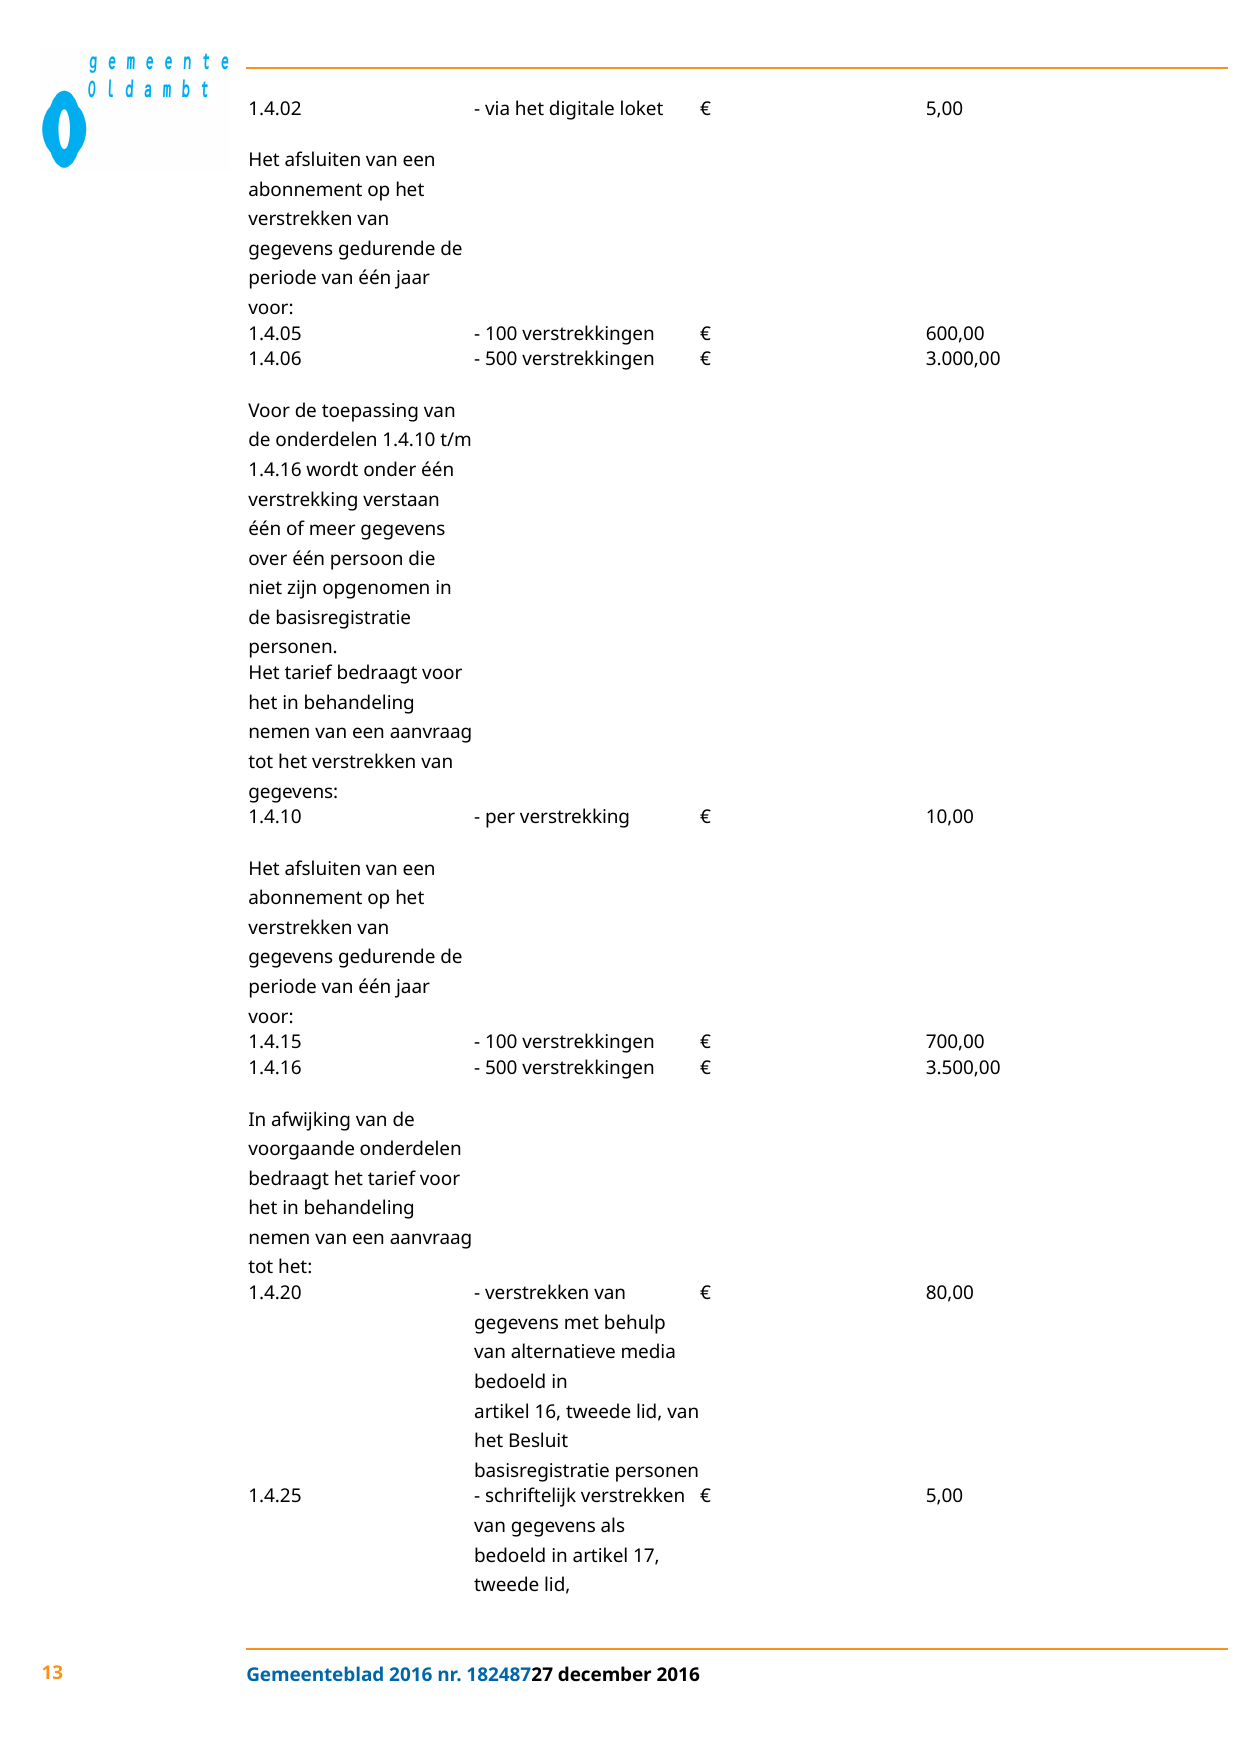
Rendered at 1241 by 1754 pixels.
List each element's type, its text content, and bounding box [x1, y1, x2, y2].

table_cell - 100 verstrekkingen [474, 320, 700, 346]
table_cell Voor de toepassing van de onderdelen 1.4.10 t/m 1.4.16 wordt onder één verstrekking verstaan één of meer gegevens over één persoon die niet zijn opgenomen in de basisregistratie personen. [248, 397, 474, 659]
table_cell [474, 660, 700, 803]
table_cell 10,00 [926, 804, 1152, 829]
table_cell In afwijking van de voorgaande onderdelen bedraagt het tarief voor het in behandeling nemen van een aanvraag tot het: [248, 1106, 474, 1279]
table_cell 1.4.02 [248, 95, 474, 121]
table_cell 80,00 [926, 1280, 1152, 1483]
table_cell [700, 121, 926, 146]
table_cell [700, 371, 926, 397]
table_cell - 500 verstrekkingen [474, 346, 700, 371]
table_cell € [700, 346, 926, 371]
table_cell 1.4.05 [248, 320, 474, 346]
table_cell € [700, 95, 926, 121]
table_cell Het afsluiten van een abonnement op het verstrekken van gegevens gedurende de periode van één jaar voor: [248, 146, 474, 320]
table_cell [926, 371, 1152, 397]
table_cell 5,00 [926, 95, 1152, 121]
table_cell 1.4.15 [248, 1029, 474, 1054]
table_cell [248, 371, 474, 397]
table_cell [474, 855, 700, 1029]
table_cell Het afsluiten van een abonnement op het verstrekken van gegevens gedurende de periode van één jaar voor: [248, 855, 474, 1029]
table_cell [248, 829, 474, 855]
table_cell 1.4.06 [248, 346, 474, 371]
picture [41, 47, 231, 172]
table_cell [474, 397, 700, 659]
table_cell [248, 1080, 474, 1106]
table_cell [700, 146, 926, 320]
table_cell 1.4.25 [248, 1483, 474, 1597]
table_cell [474, 1106, 700, 1279]
table_cell 5,00 [926, 1483, 1152, 1597]
table_cell [700, 1106, 926, 1279]
table_cell 3.500,00 [926, 1054, 1152, 1080]
table_cell 1.4.10 [248, 804, 474, 829]
table_cell 1.4.20 [248, 1280, 474, 1483]
table_cell - schriftelijk verstrekken van gegevens als bedoeld in artikel 17, tweede lid, [474, 1483, 700, 1597]
table_cell [700, 855, 926, 1029]
table_cell [700, 829, 926, 855]
table_cell - via het digitale loket [474, 95, 700, 121]
table_cell [248, 121, 474, 146]
table_cell [700, 660, 926, 803]
table_cell - 500 verstrekkingen [474, 1054, 700, 1080]
table_cell € [700, 1483, 926, 1597]
table_cell [700, 1080, 926, 1106]
table_cell [700, 397, 926, 659]
table_cell - verstrekken van gegevens met behulp van alternatieve media bedoeld in artikel 16, tweede lid, van het Besluit basisregistratie personen [474, 1280, 700, 1483]
table_cell € [700, 1029, 926, 1054]
table_cell € [700, 1054, 926, 1080]
table_cell Het tarief bedraagt voor het in behandeling nemen van een aanvraag tot het verstrekken van gegevens: [248, 660, 474, 803]
table_cell - 100 verstrekkingen [474, 1029, 700, 1054]
table_cell 600,00 [926, 320, 1152, 346]
table_cell [926, 121, 1152, 146]
table_cell - per verstrekking [474, 804, 700, 829]
table_cell 3.000,00 [926, 346, 1152, 371]
table_cell 700,00 [926, 1029, 1152, 1054]
table_cell [926, 829, 1152, 855]
table_cell [474, 1080, 700, 1106]
table_cell [926, 1080, 1152, 1106]
table_cell € [700, 804, 926, 829]
table_cell [474, 146, 700, 320]
table_cell [474, 121, 700, 146]
table_cell € [700, 320, 926, 346]
table_cell 1.4.16 [248, 1054, 474, 1080]
table_cell [474, 371, 700, 397]
table_cell € [700, 1280, 926, 1483]
table_cell [474, 829, 700, 855]
